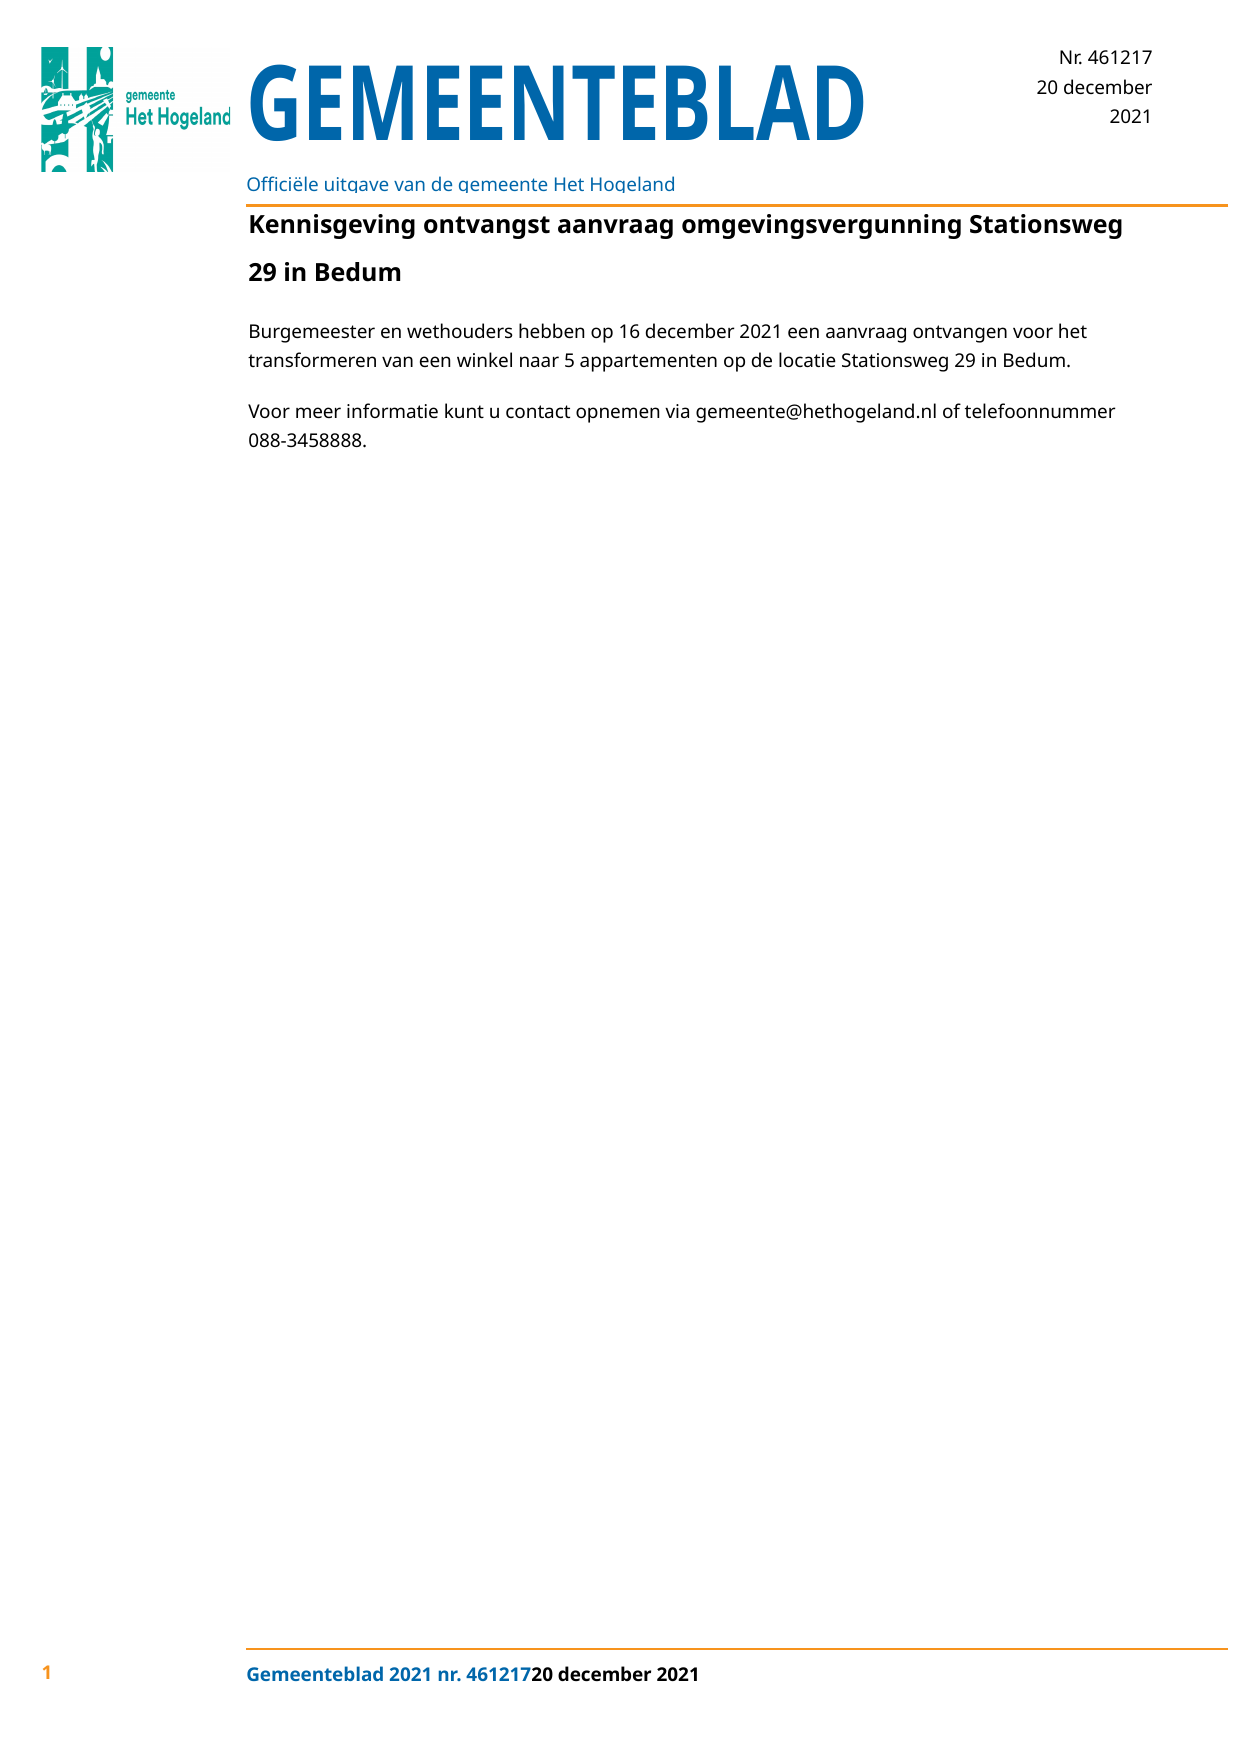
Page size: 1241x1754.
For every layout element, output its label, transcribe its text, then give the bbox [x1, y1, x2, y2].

text Kennisgeving ontvangst aanvraag omgevingsvergunning Stationsweg 29 in Bedum [248, 207, 1152, 288]
text Voor meer informatie kunt u contact opnemen via gemeente@hethogeland.nl of telefoonnummer 088-3458888. [248, 398, 1152, 453]
text Burgemeester en wethouders hebben op 16 december 2021 een aanvraag ontvangen voor het transformeren van een winkel naar 5 appartementen op de locatie Stationsweg 29 in Bedum. [248, 318, 1152, 373]
picture [41, 47, 231, 172]
